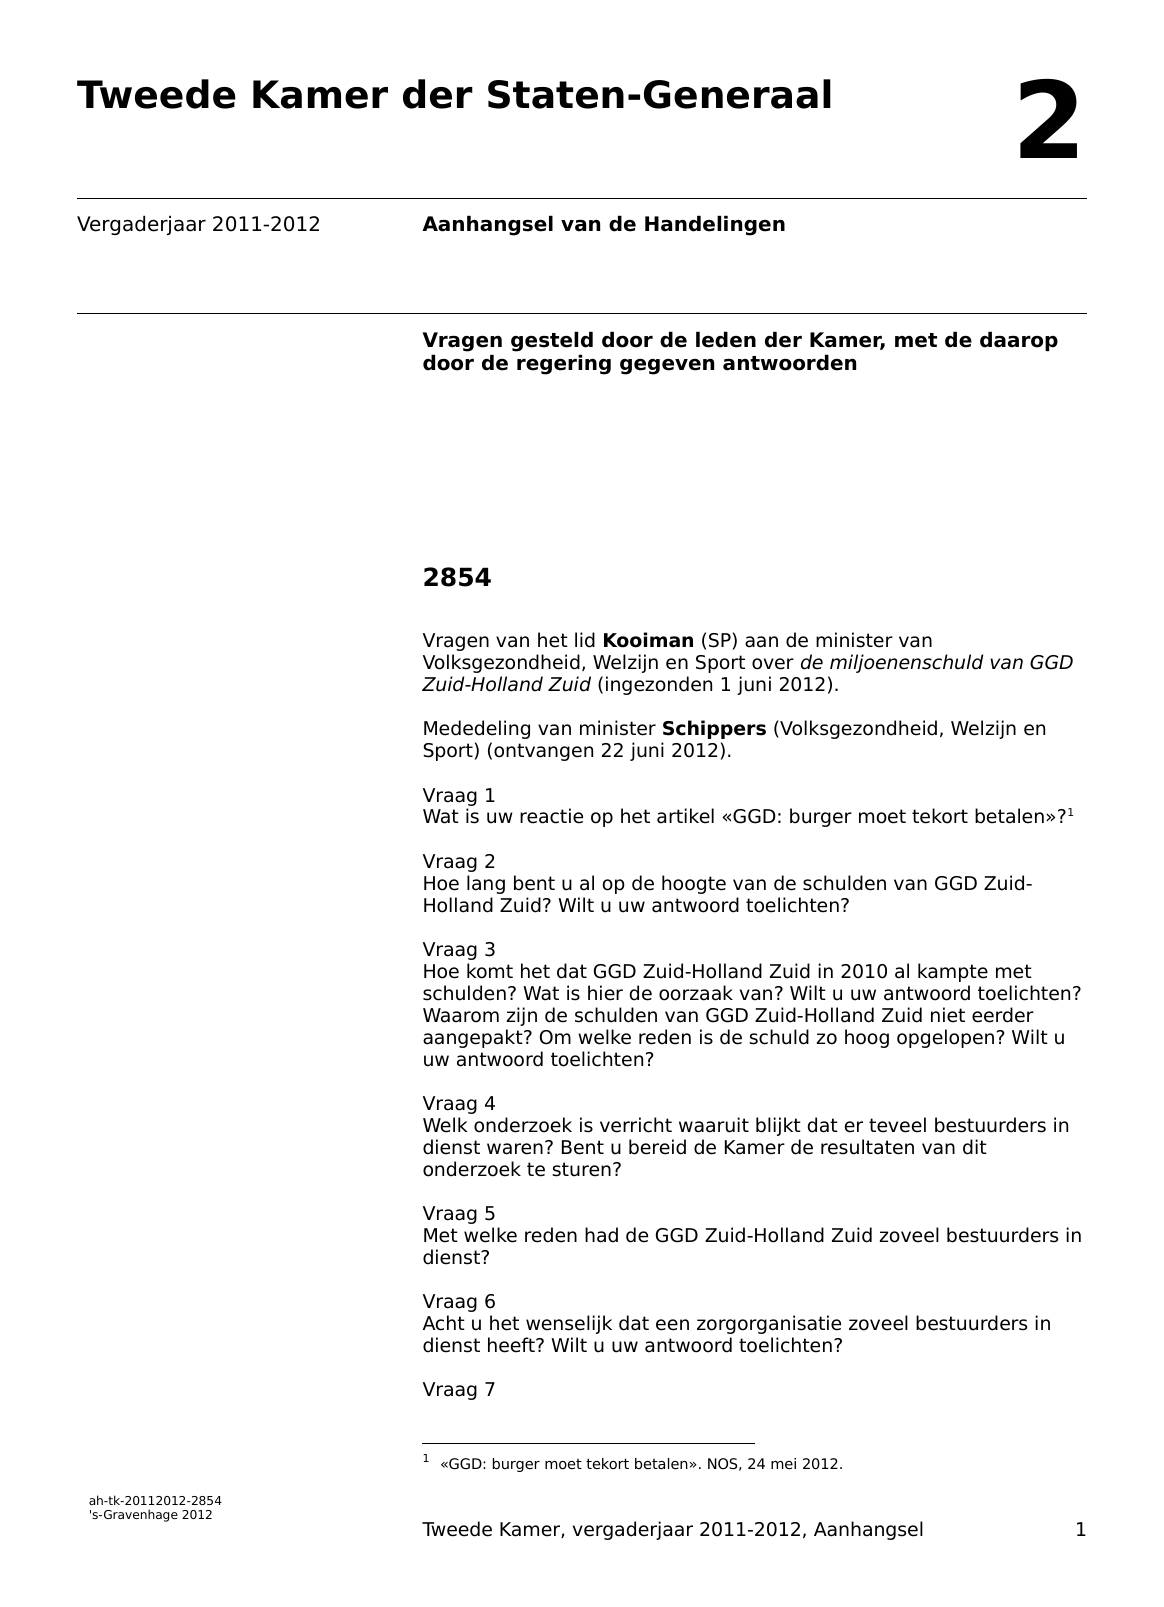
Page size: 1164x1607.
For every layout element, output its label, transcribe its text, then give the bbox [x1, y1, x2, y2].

text Welk onderzoek is verricht waaruit blijkt dat er teveel bestuurders in dienst waren? Bent u bereid de Kamer de resultaten van dit onderzoek te sturen? [422, 1115, 1087, 1181]
text Hoe lang bent u al op de hoogte van de schulden van GGD Zuid-Holland Zuid? Wilt u uw antwoord toelichten? [422, 873, 1087, 917]
text Hoe komt het dat GGD Zuid-Holland Zuid in 2010 al kampte met schulden? Wat is hier de oorzaak van? Wilt u uw antwoord toelichten? Waarom zijn de schulden van GGD Zuid-Holland Zuid niet eerder aangepakt? Om welke reden is de schuld zo hoog opgelopen? Wilt u uw antwoord toelichten? [422, 961, 1087, 1071]
table_cell Vergaderjaar 2011-2012 [77, 199, 422, 313]
table_cell Vragen gesteld door de leden der Kamer, met de daarop door de regering gegeven antwoorden [422, 314, 1087, 375]
text Vraag 3 [422, 939, 1087, 961]
text Vraag 1 [422, 784, 1087, 806]
text Vraag 6 [422, 1291, 1087, 1313]
text Vraag 7 [422, 1379, 1087, 1401]
table_cell [77, 314, 422, 375]
text 's-Gravenhage 2012 [88, 1508, 323, 1522]
text Vraag 4 [422, 1093, 1087, 1115]
text «GGD: burger moet tekort betalen». NOS, 24 mei 2012. [422, 1452, 1087, 1474]
table_header Tweede Kamer der Staten-Generaal [77, 59, 886, 198]
text 2854 [422, 563, 1087, 592]
table_header 2 [886, 59, 1087, 198]
text Met welke reden had de GGD Zuid-Holland Zuid zoveel bestuurders in dienst? [422, 1225, 1087, 1269]
text Vraag 2 [422, 851, 1087, 873]
text Vraag 5 [422, 1203, 1087, 1225]
text Mededeling van minister Schippers (Volksgezondheid, Welzijn en Sport) (ontvangen 22 juni 2012). [422, 718, 1087, 762]
table_cell Aanhangsel van de Handelingen [422, 199, 1087, 313]
text Vragen van het lid Kooiman (SP) aan de minister van Volksgezondheid, Welzijn en Sport over de miljoenenschuld van GGD Zuid-Holland Zuid (ingezonden 1 juni 2012). [422, 630, 1087, 696]
text Acht u het wenselijk dat een zorgorganisatie zoveel bestuurders in dienst heeft? Wilt u uw antwoord toelichten? [422, 1313, 1087, 1357]
text ah-tk-20112012-2854 [88, 1494, 323, 1508]
text Wat is uw reactie op het artikel «GGD: burger moet tekort betalen»? [422, 806, 1087, 828]
